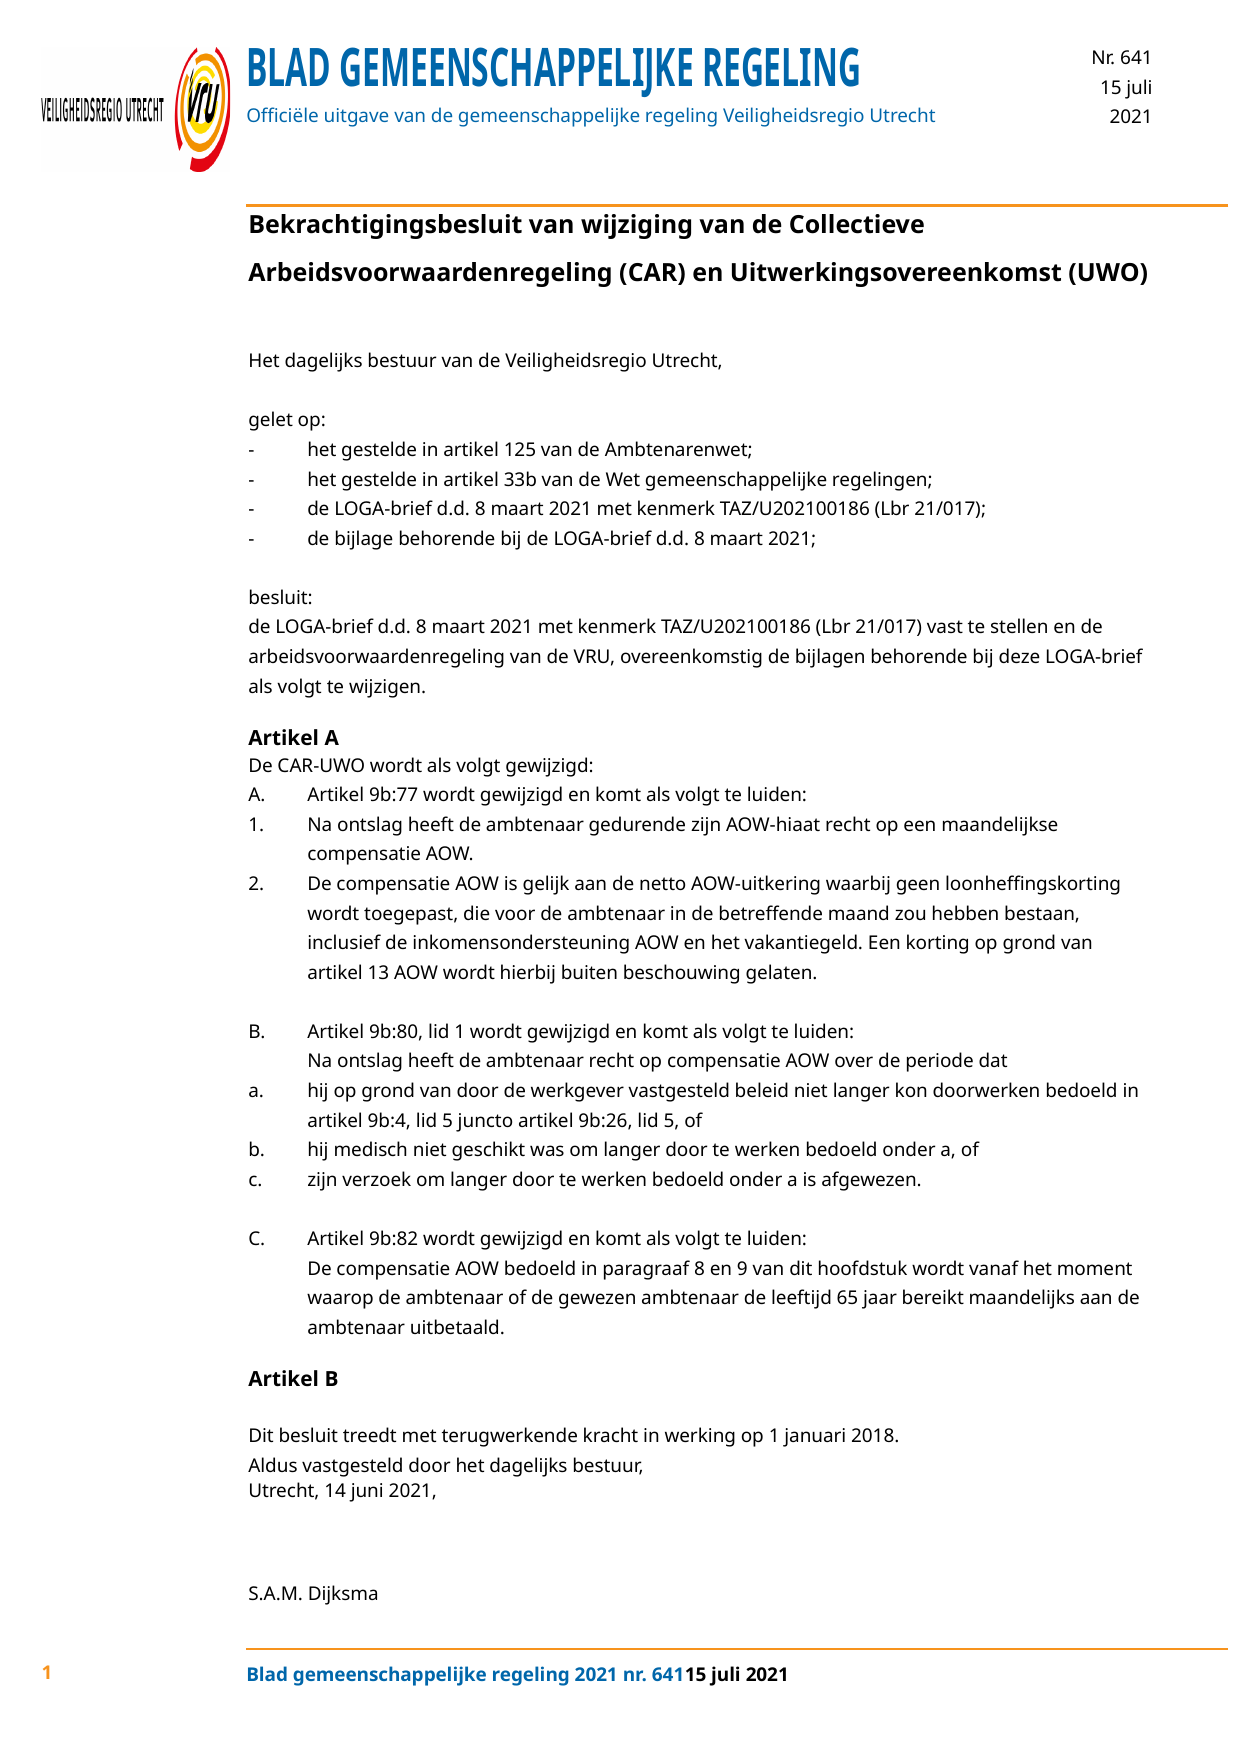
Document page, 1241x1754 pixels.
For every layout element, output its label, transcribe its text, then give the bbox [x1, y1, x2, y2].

text Het dagelijks bestuur van de Veiligheidsregio Utrecht, [248, 347, 1152, 373]
list het gestelde in artikel 125 van de Ambtenarenwet; [248, 436, 1152, 462]
text Bekrachtigingsbesluit van wijziging van de Collectieve Arbeidsvoorwaardenregeling (CAR) en Uitwerkingsovereenkomst (UWO) [248, 207, 1152, 288]
list Artikel 9b:82 wordt gewijzigd en komt als volgt te luiden: [248, 1225, 1152, 1251]
list het gestelde in artikel 33b van de Wet gemeenschappelijke regelingen; [248, 466, 1152, 492]
list Na ontslag heeft de ambtenaar recht op compensatie AOW over de periode dat [248, 1048, 1152, 1073]
list Na ontslag heeft de ambtenaar gedurende zijn AOW-hiaat recht op een maandelijkse compensatie AOW. [248, 811, 1152, 866]
list zijn verzoek om langer door te werken bedoeld onder a is afgewezen. [248, 1166, 1152, 1192]
list de LOGA-brief d.d. 8 maart 2021 met kenmerk TAZ/U202100186 (Lbr 21/017); [248, 495, 1152, 521]
list hij op grond van door de werkgever vastgesteld beleid niet langer kon doorwerken bedoeld in artikel 9b:4, lid 5 juncto artikel 9b:26, lid 5, of [248, 1077, 1152, 1132]
list Artikel 9b:77 wordt gewijzigd en komt als volgt te luiden: [248, 781, 1152, 807]
list Artikel 9b:80, lid 1 wordt gewijzigd en komt als volgt te luiden: [248, 1018, 1152, 1044]
text De CAR-UWO wordt als volgt gewijzigd: [248, 752, 1152, 777]
list De compensatie AOW is gelijk aan de netto AOW-uitkering waarbij geen loonheffingskorting wordt toegepast, die voor de ambtenaar in de betreffende maand zou hebben bestaan, inclusief de inkomensondersteuning AOW en het vakantiegeld. Een korting op grond van artikel 13 AOW wordt hierbij buiten beschouwing gelaten. [248, 870, 1152, 984]
text de LOGA-brief d.d. 8 maart 2021 met kenmerk TAZ/U202100186 (Lbr 21/017) vast te stellen en de arbeidsvoorwaardenregeling van de VRU, overeenkomstig de bijlagen behorende bij deze LOGA-brief als volgt te wijzigen. [248, 614, 1152, 699]
list De compensatie AOW bedoeld in paragraaf 8 en 9 van dit hoofdstuk wordt vanaf het moment waarop de ambtenaar of de gewezen ambtenaar de leeftijd 65 jaar bereikt maandelijks aan de ambtenaar uitbetaald. [248, 1255, 1152, 1339]
list hij medisch niet geschikt was om langer door te werken bedoeld onder a, of [248, 1136, 1152, 1162]
text Utrecht, 14 juni 2021, [248, 1478, 1152, 1503]
text besluit: [248, 584, 1152, 610]
text Artikel B [248, 1364, 1152, 1393]
picture [41, 47, 231, 172]
list de bijlage behorende bij de LOGA-brief d.d. 8 maart 2021; [248, 525, 1152, 551]
text Aldus vastgesteld door het dagelijks bestuur, [248, 1452, 1152, 1478]
text S.A.M. Dijksma [248, 1581, 1152, 1606]
text Dit besluit treedt met terugwerkende kracht in werking op 1 januari 2018. [248, 1422, 1152, 1448]
text Artikel A [248, 723, 1152, 752]
text gelet op: [248, 407, 1152, 432]
